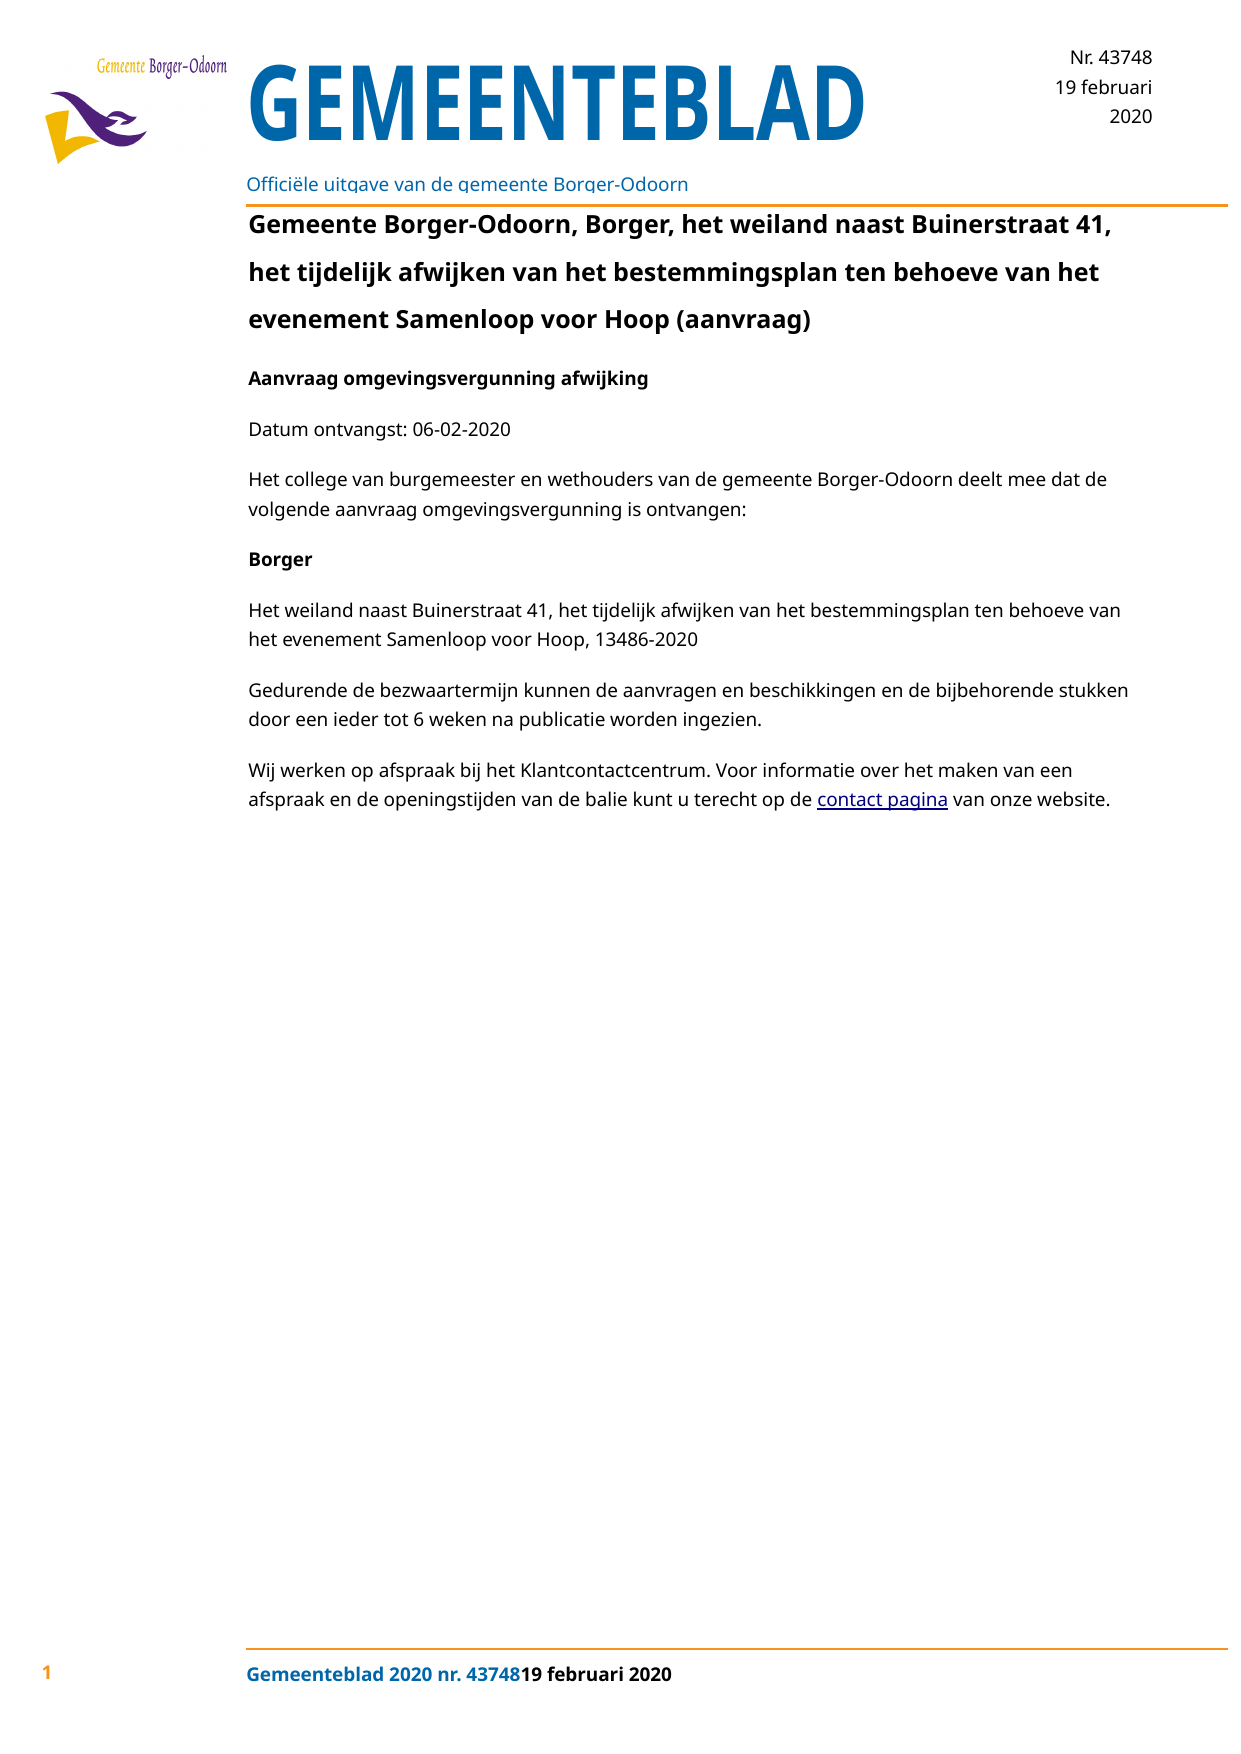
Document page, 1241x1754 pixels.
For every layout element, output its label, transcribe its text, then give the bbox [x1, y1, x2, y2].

text Gedurende de bezwaartermijn kunnen de aanvragen en beschikkingen en de bijbehorende stukken door een ieder tot 6 weken na publicatie worden ingezien. [248, 677, 1152, 732]
text Het college van burgemeester en wethouders van de gemeente Borger-Odoorn deelt mee dat de volgende aanvraag omgevingsvergunning is ontvangen: [248, 466, 1152, 522]
text Het weiland naast Buinerstraat 41, het tijdelijk afwijken van het bestemmingsplan ten behoeve van het evenement Samenloop voor Hoop, 13486-2020 [248, 597, 1152, 652]
text Borger [248, 546, 1152, 572]
picture [41, 47, 231, 172]
text Aanvraag omgevingsvergunning afwijking [248, 366, 1152, 391]
text Gemeente Borger-Odoorn, Borger, het weiland naast Buinerstraat 41, het tijdelijk afwijken van het bestemmingsplan ten behoeve van het evenement Samenloop voor Hoop (aanvraag) [248, 207, 1152, 336]
text Wij werken op afspraak bij het Klantcontactcentrum. Voor informatie over het maken van een afspraak en de openingstijden van de balie kunt u terecht op de contact pagina van onze website. [248, 757, 1152, 812]
text Datum ontvangst: 06-02-2020 [248, 416, 1152, 442]
